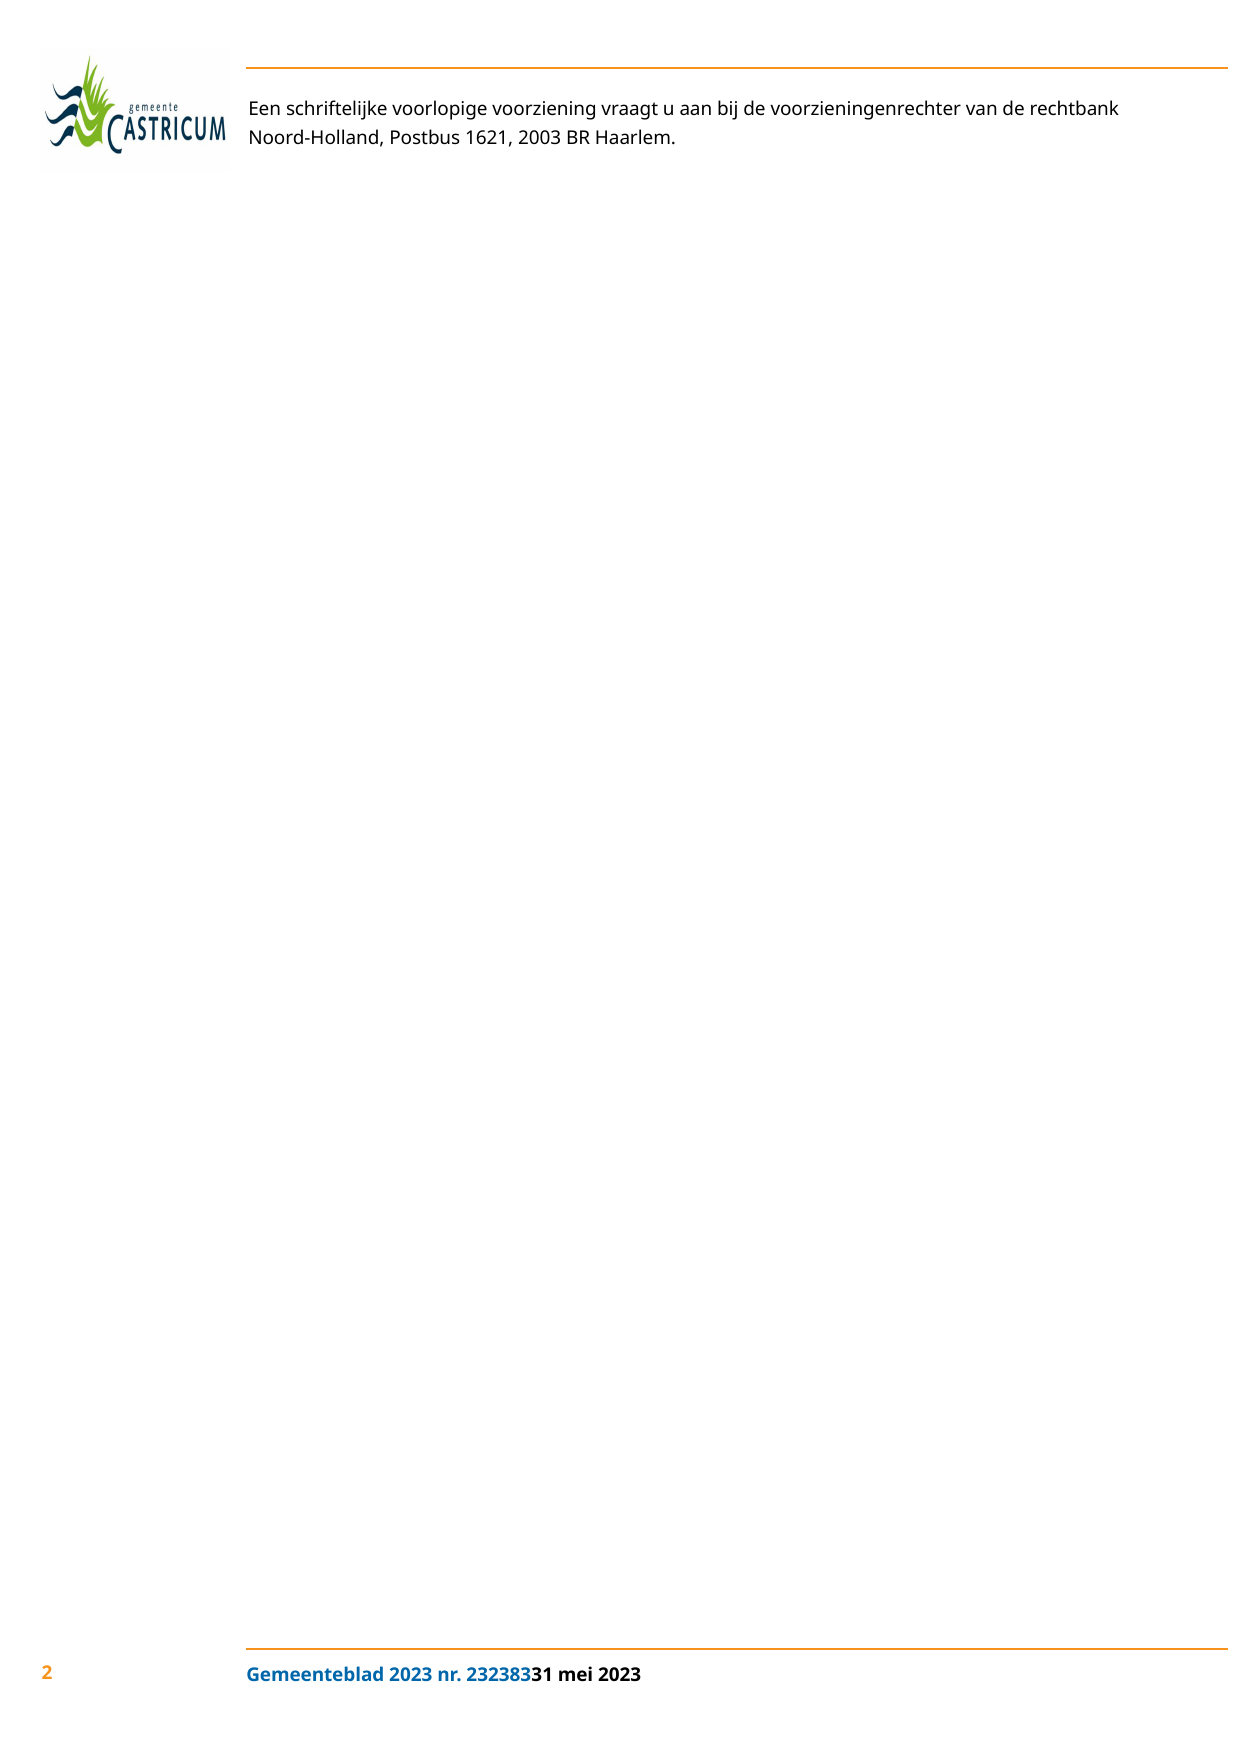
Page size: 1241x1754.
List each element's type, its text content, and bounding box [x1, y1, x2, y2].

text Een schriftelijke voorlopige voorziening vraagt u aan bij de voorzieningenrechter van de rechtbank Noord-Holland, Postbus 1621, 2003 BR Haarlem. [248, 95, 1152, 150]
picture [41, 47, 231, 172]
